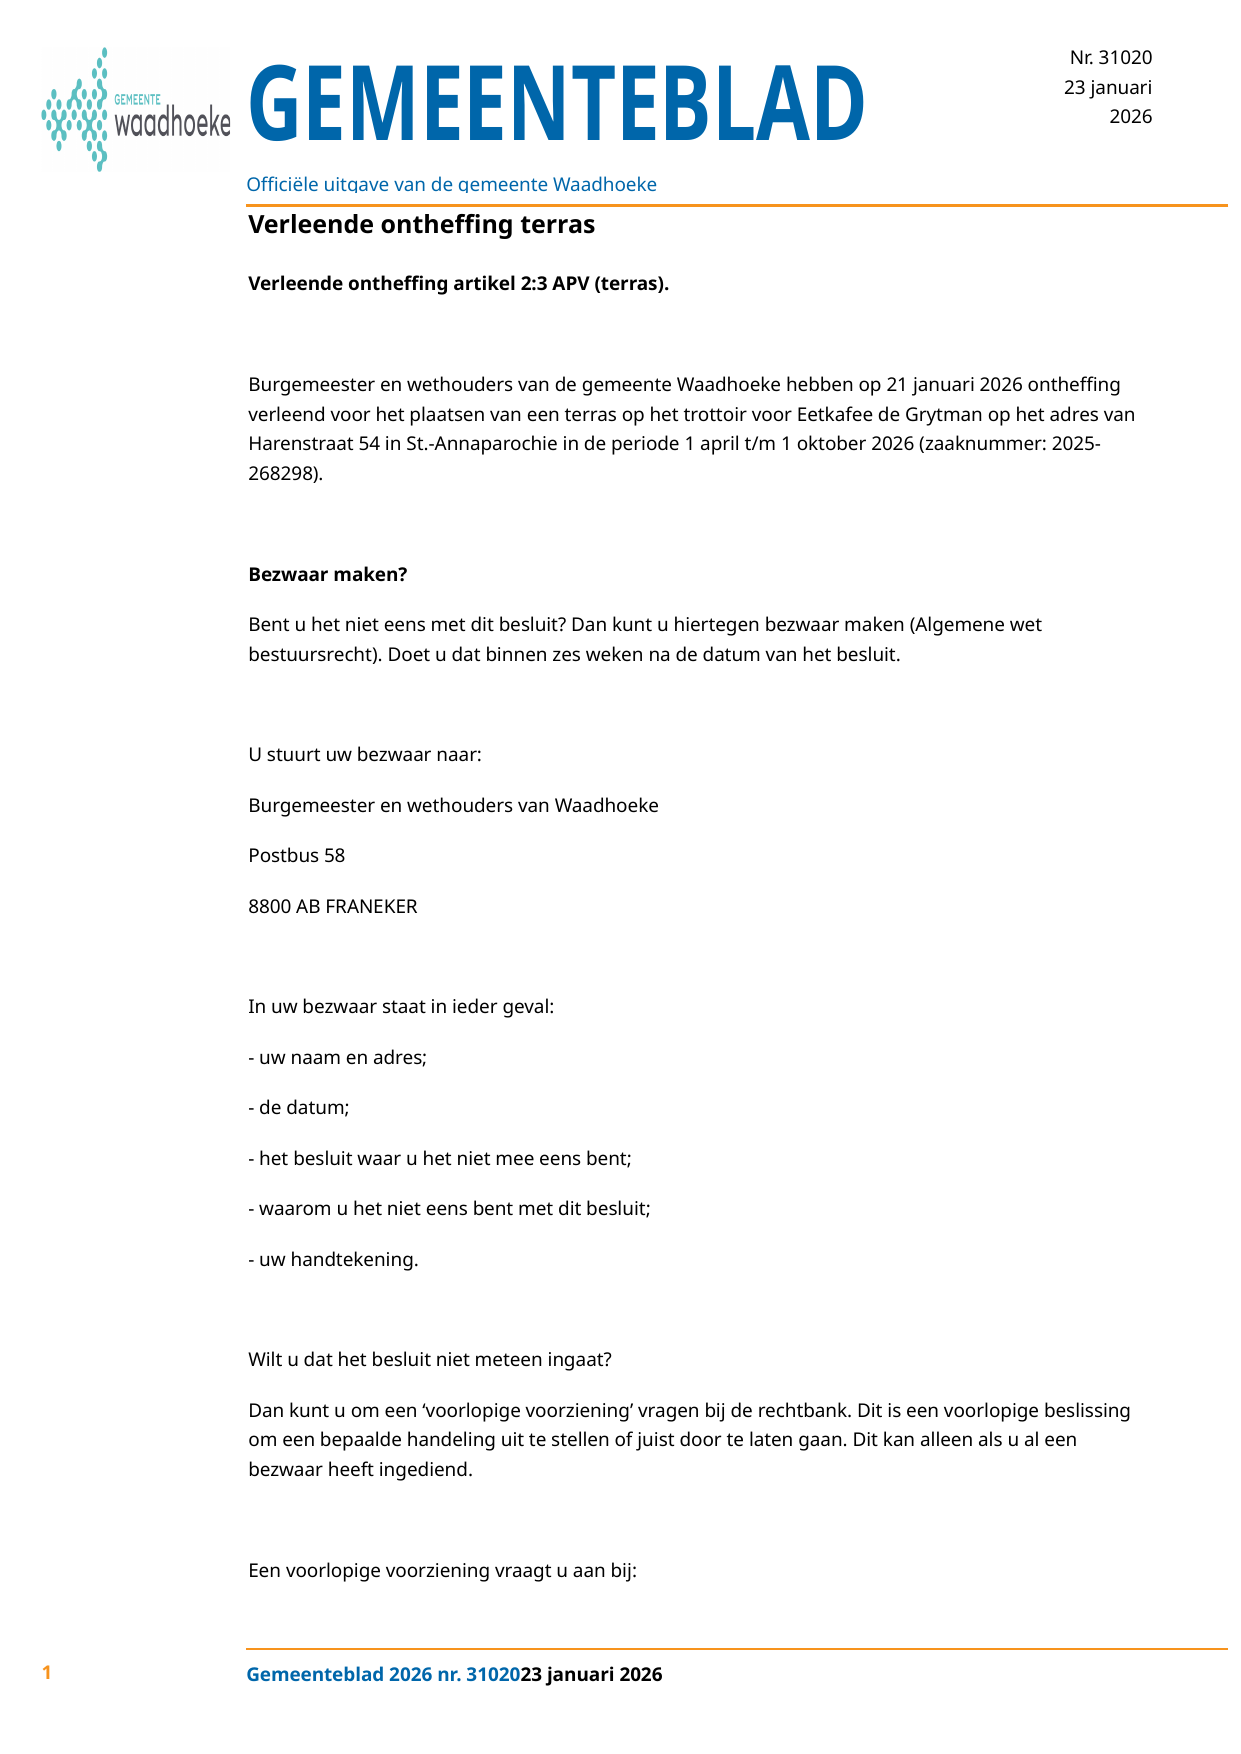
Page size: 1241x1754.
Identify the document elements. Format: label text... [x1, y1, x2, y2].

text - de datum; [248, 1094, 1152, 1120]
text Een voorlopige voorziening vraagt u aan bij: [248, 1557, 1152, 1583]
text Dan kunt u om een ‘voorlopige voorziening’ vragen bij de rechtbank. Dit is een voorlopige beslissing om een bepaalde handeling uit te stellen of juist door te laten gaan. Dit kan alleen als u al een bezwaar heeft ingediend. [248, 1397, 1152, 1482]
text Burgemeester en wethouders van Waadhoeke [248, 792, 1152, 818]
text Verleende ontheffing artikel 2:3 APV (terras). [248, 270, 1152, 296]
text Postbus 58 [248, 842, 1152, 868]
text Verleende ontheffing terras [248, 207, 1152, 241]
text In uw bezwaar staat in ieder geval: [248, 994, 1152, 1019]
text - het besluit waar u het niet mee eens bent; [248, 1145, 1152, 1171]
text Burgemeester en wethouders van de gemeente Waadhoeke hebben op 21 januari 2026 ontheffing verleend voor het plaatsen van een terras op het trottoir voor Eetkafee de Grytman op het adres van Harenstraat 54 in St.-Annaparochie in de periode 1 april t/m 1 oktober 2026 (zaaknummer: 2025-268298). [248, 371, 1152, 486]
text - waarom u het niet eens bent met dit besluit; [248, 1195, 1152, 1221]
text U stuurt uw bezwaar naar: [248, 742, 1152, 767]
text - uw handtekening. [248, 1246, 1152, 1271]
text Bent u het niet eens met dit besluit? Dan kunt u hiertegen bezwaar maken (Algemene wet bestuursrecht). Doet u dat binnen zes weken na de datum van het besluit. [248, 611, 1152, 666]
text Wilt u dat het besluit niet meteen ingaat? [248, 1347, 1152, 1372]
text 8800 AB FRANEKER [248, 893, 1152, 918]
picture [41, 47, 231, 172]
text Bezwaar maken? [248, 561, 1152, 586]
text - uw naam en adres; [248, 1044, 1152, 1070]
